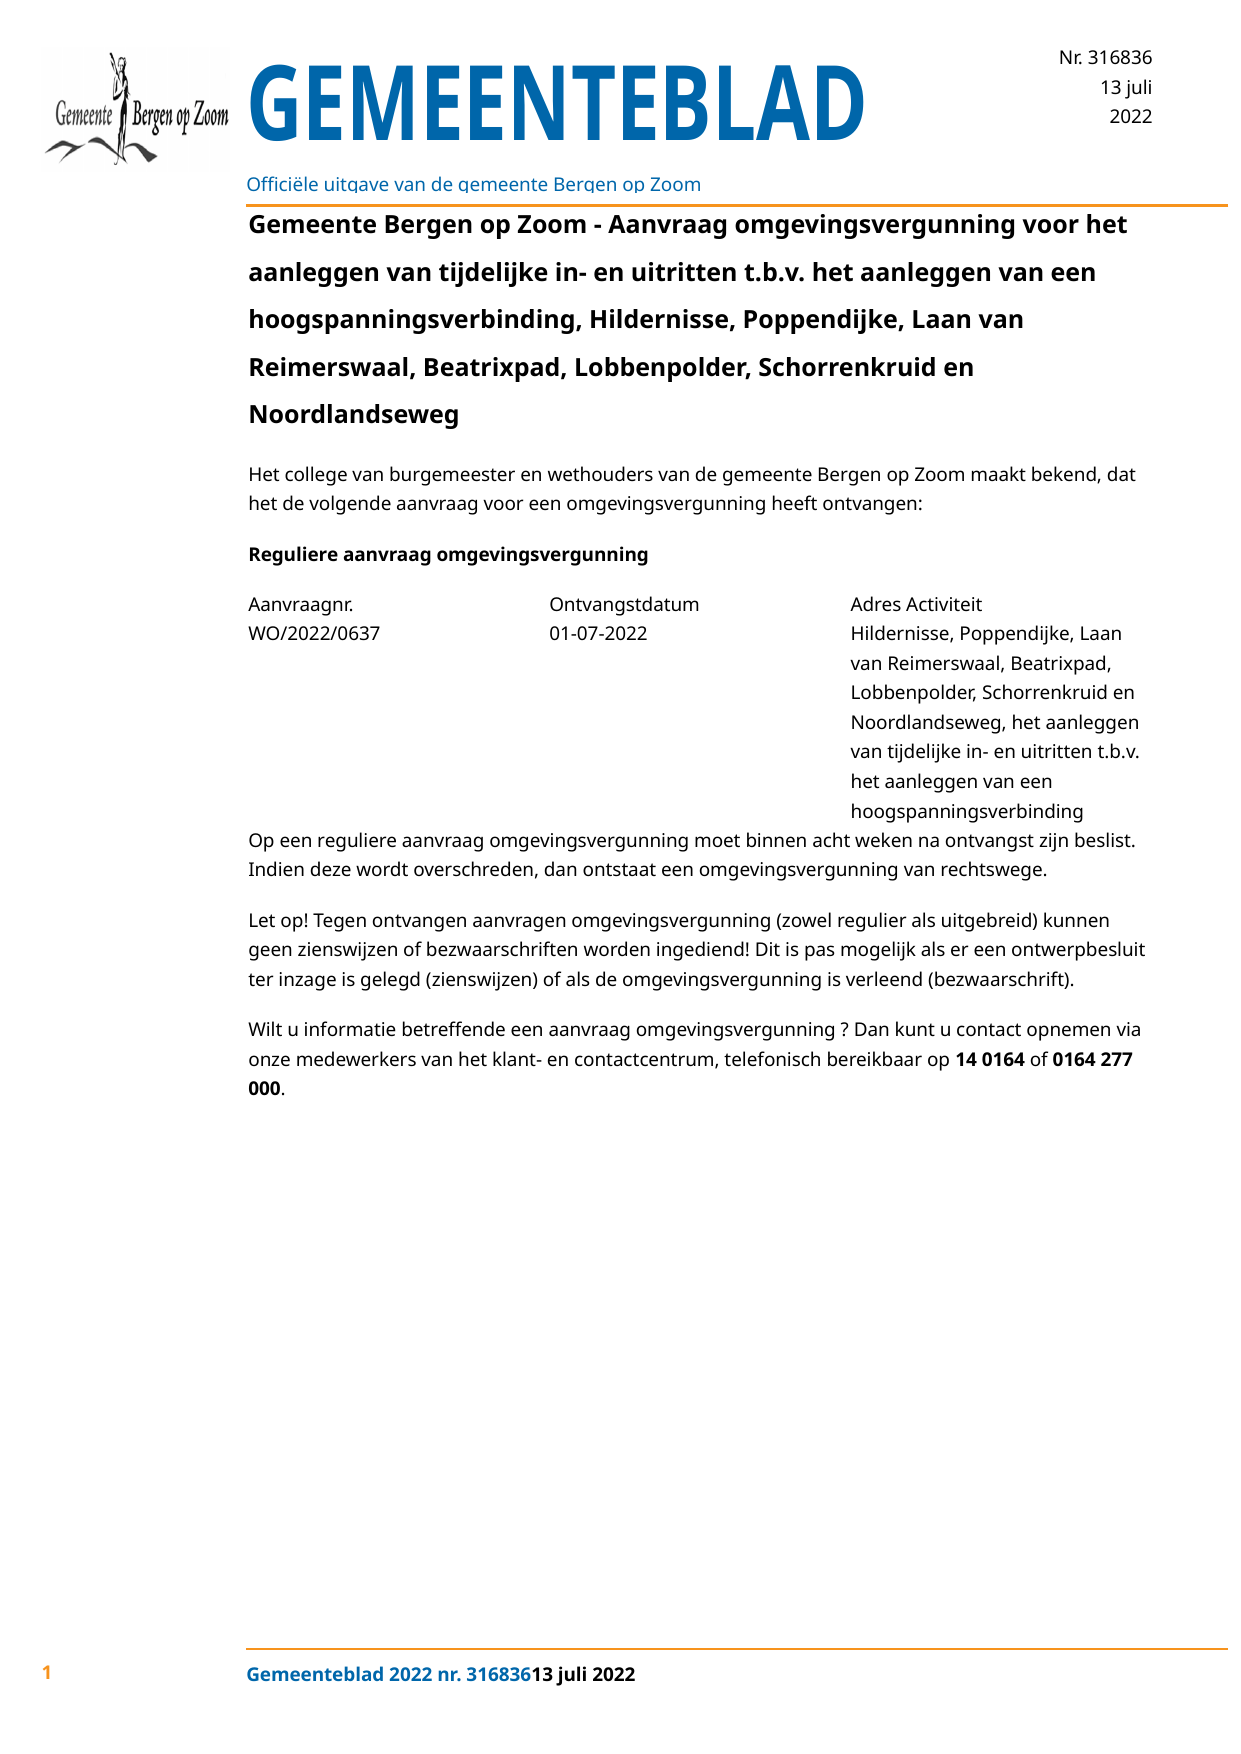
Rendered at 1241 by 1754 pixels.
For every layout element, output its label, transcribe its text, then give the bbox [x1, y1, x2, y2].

table_header WO/2022/0637 [248, 620, 549, 823]
text Reguliere aanvraag omgevingsvergunning [248, 541, 1152, 566]
table_header Aanvraagnr. [248, 591, 549, 617]
table_header Ontvangstdatum [549, 591, 850, 617]
text Op een reguliere aanvraag omgevingsvergunning moet binnen acht weken na ontvangst zijn beslist. Indien deze wordt overschreden, dan ontstaat een omgevingsvergunning van rechtswege. [248, 827, 1152, 882]
table_header Adres Activiteit [850, 591, 1152, 617]
table_header 01-07-2022 [549, 620, 850, 823]
text Wilt u informatie betreffende een aanvraag omgevingsvergunning ? Dan kunt u contact opnemen via onze medewerkers van het klant- en contactcentrum, telefonisch bereikbaar op 14 0164 of 0164 277 000. [248, 1016, 1152, 1101]
text Gemeente Bergen op Zoom - Aanvraag omgevingsvergunning voor het aanleggen van tijdelijke in- en uitritten t.b.v. het aanleggen van een hoogspanningsverbinding, Hildernisse, Poppendijke, Laan van Reimerswaal, Beatrixpad, Lobbenpolder, Schorrenkruid en Noordlandseweg [248, 207, 1152, 431]
text Het college van burgemeester en wethouders van de gemeente Bergen op Zoom maakt bekend, dat het de volgende aanvraag voor een omgevingsvergunning heeft ontvangen: [248, 461, 1152, 516]
text Let op! Tegen ontvangen aanvragen omgevingsvergunning (zowel regulier als uitgebreid) kunnen geen zienswijzen of bezwaarschriften worden ingediend! Dit is pas mogelijk als er een ontwerpbesluit ter inzage is gelegd (zienswijzen) of als de omgevingsvergunning is verleend (bezwaarschrift). [248, 907, 1152, 992]
table_header Hildernisse, Poppendijke, Laan van Reimerswaal, Beatrixpad, Lobbenpolder, Schorrenkruid en Noordlandseweg, het aanleggen van tijdelijke in- en uitritten t.b.v. het aanleggen van een hoogspanningsverbinding [850, 620, 1152, 823]
picture [41, 47, 231, 172]
